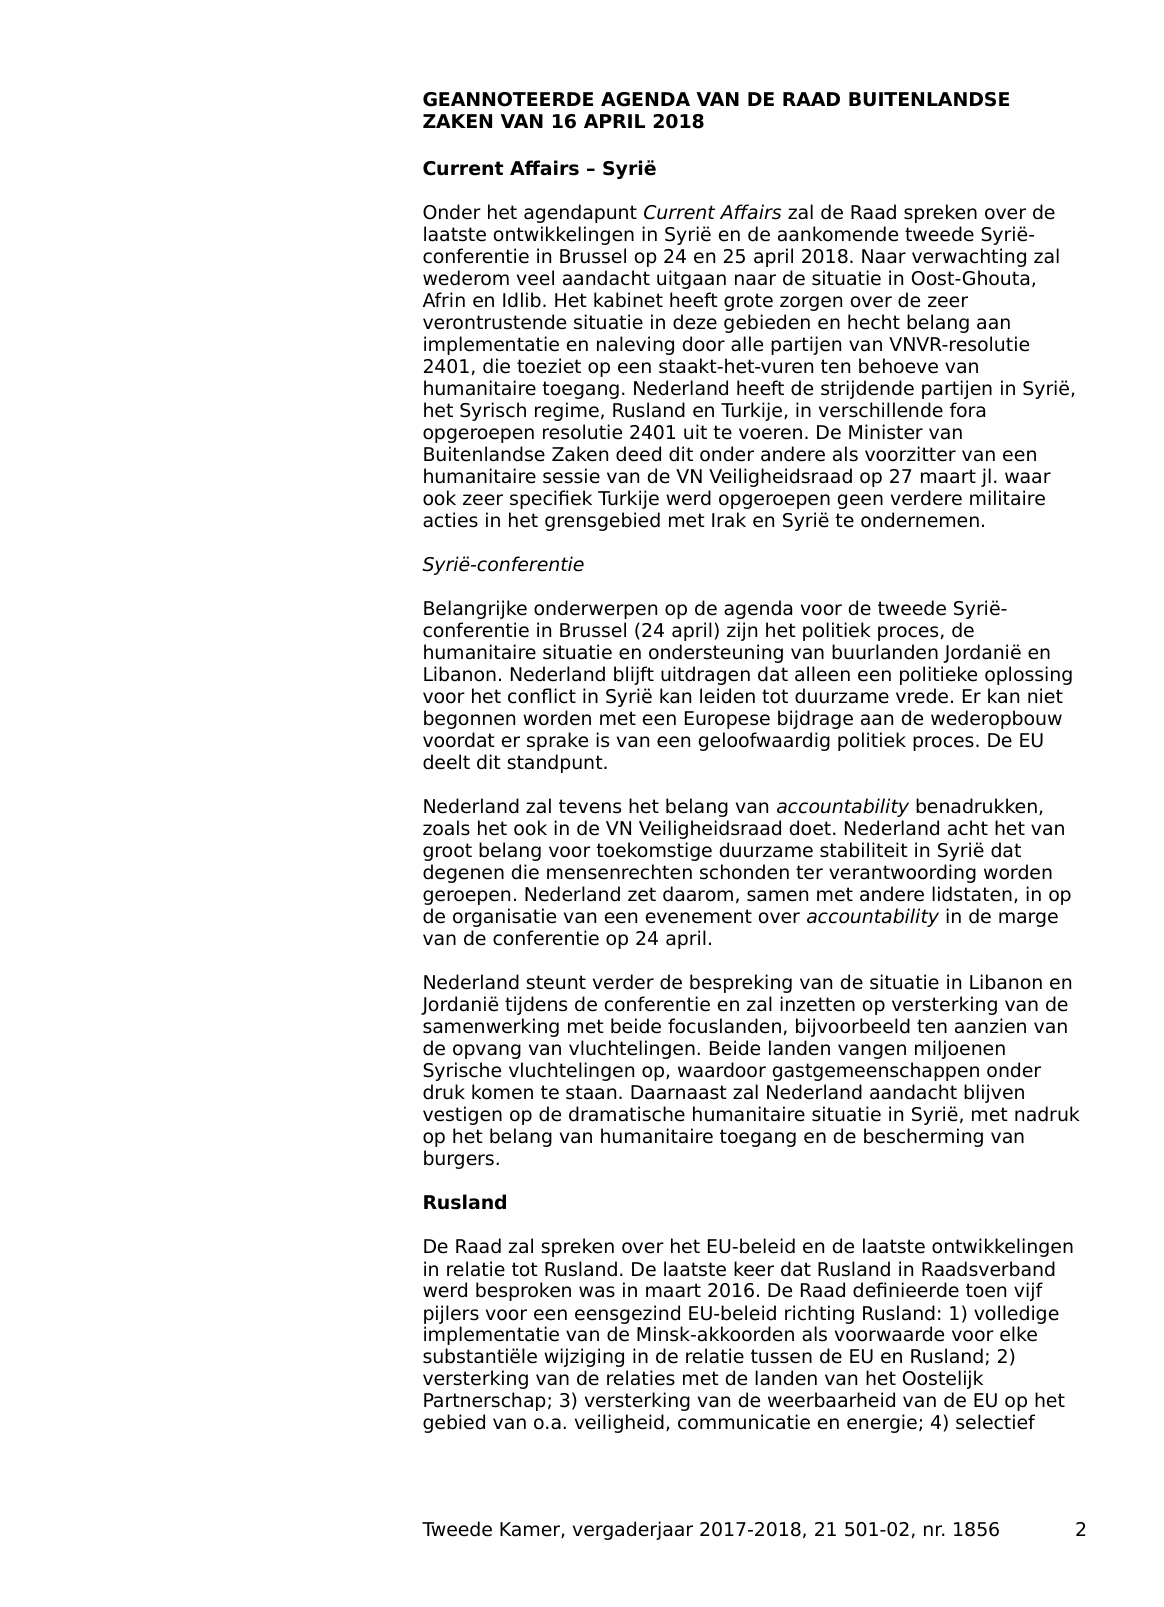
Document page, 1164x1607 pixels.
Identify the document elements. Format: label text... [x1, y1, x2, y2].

text Onder het agendapunt Current Affairs zal de Raad spreken over de laatste ontwikkelingen in Syrië en de aankomende tweede Syrië-conferentie in Brussel op 24 en 25 april 2018. Naar verwachting zal wederom veel aandacht uitgaan naar de situatie in Oost-Ghouta, Afrin en Idlib. Het kabinet heeft grote zorgen over de zeer verontrustende situatie in deze gebieden en hecht belang aan implementatie en naleving door alle partijen van VNVR-resolutie 2401, die toeziet op een staakt-het-vuren ten behoeve van humanitaire toegang. Nederland heeft de strijdende partijen in Syrië, het Syrisch regime, Rusland en Turkije, in verschillende fora opgeroepen resolutie 2401 uit te voeren. De Minister van Buitenlandse Zaken deed dit onder andere als voorzitter van een humanitaire sessie van de VN Veiligheidsraad op 27 maart jl. waar ook zeer specifiek Turkije werd opgeroepen geen verdere militaire acties in het grensgebied met Irak en Syrië te ondernemen. [422, 202, 1087, 532]
text De Raad zal spreken over het EU-beleid en de laatste ontwikkelingen in relatie tot Rusland. De laatste keer dat Rusland in Raadsverband werd besproken was in maart 2016. De Raad definieerde toen vijf pijlers voor een eensgezind EU-beleid richting Rusland: 1) volledige implementatie van de Minsk-akkoorden als voorwaarde voor elke substantiële wijziging in de relatie tussen de EU en Rusland; 2) versterking van de relaties met de landen van het Oostelijk Partnerschap; 3) versterking van de weerbaarheid van de EU op het gebied van o.a. veiligheid, communicatie en energie; 4) selectief [422, 1236, 1087, 1434]
subtitle Current Affairs – Syrië [422, 158, 1087, 180]
subtitle Syrië-conferentie [422, 554, 1087, 576]
subtitle Rusland [422, 1192, 1087, 1214]
subtitle GEANNOTEERDE AGENDA VAN DE RAAD BUITENLANDSE ZAKEN VAN 16 APRIL 2018 [422, 89, 1087, 133]
text Belangrijke onderwerpen op de agenda voor de tweede Syrië-conferentie in Brussel (24 april) zijn het politiek proces, de humanitaire situatie en ondersteuning van buurlanden Jordanië en Libanon. Nederland blijft uitdragen dat alleen een politieke oplossing voor het conflict in Syrië kan leiden tot duurzame vrede. Er kan niet begonnen worden met een Europese bijdrage aan de wederopbouw voordat er sprake is van een geloofwaardig politiek proces. De EU deelt dit standpunt. [422, 598, 1087, 774]
text Nederland zal tevens het belang van accountability benadrukken, zoals het ook in de VN Veiligheidsraad doet. Nederland acht het van groot belang voor toekomstige duurzame stabiliteit in Syrië dat degenen die mensenrechten schonden ter verantwoording worden geroepen. Nederland zet daarom, samen met andere lidstaten, in op de organisatie van een evenement over accountability in de marge van de conferentie op 24 april. [422, 796, 1087, 950]
text Nederland steunt verder de bespreking van de situatie in Libanon en Jordanië tijdens de conferentie en zal inzetten op versterking van de samenwerking met beide focuslanden, bijvoorbeeld ten aanzien van de opvang van vluchtelingen. Beide landen vangen miljoenen Syrische vluchtelingen op, waardoor gastgemeenschappen onder druk komen te staan. Daarnaast zal Nederland aandacht blijven vestigen op de dramatische humanitaire situatie in Syrië, met nadruk op het belang van humanitaire toegang en de bescherming van burgers. [422, 972, 1087, 1170]
